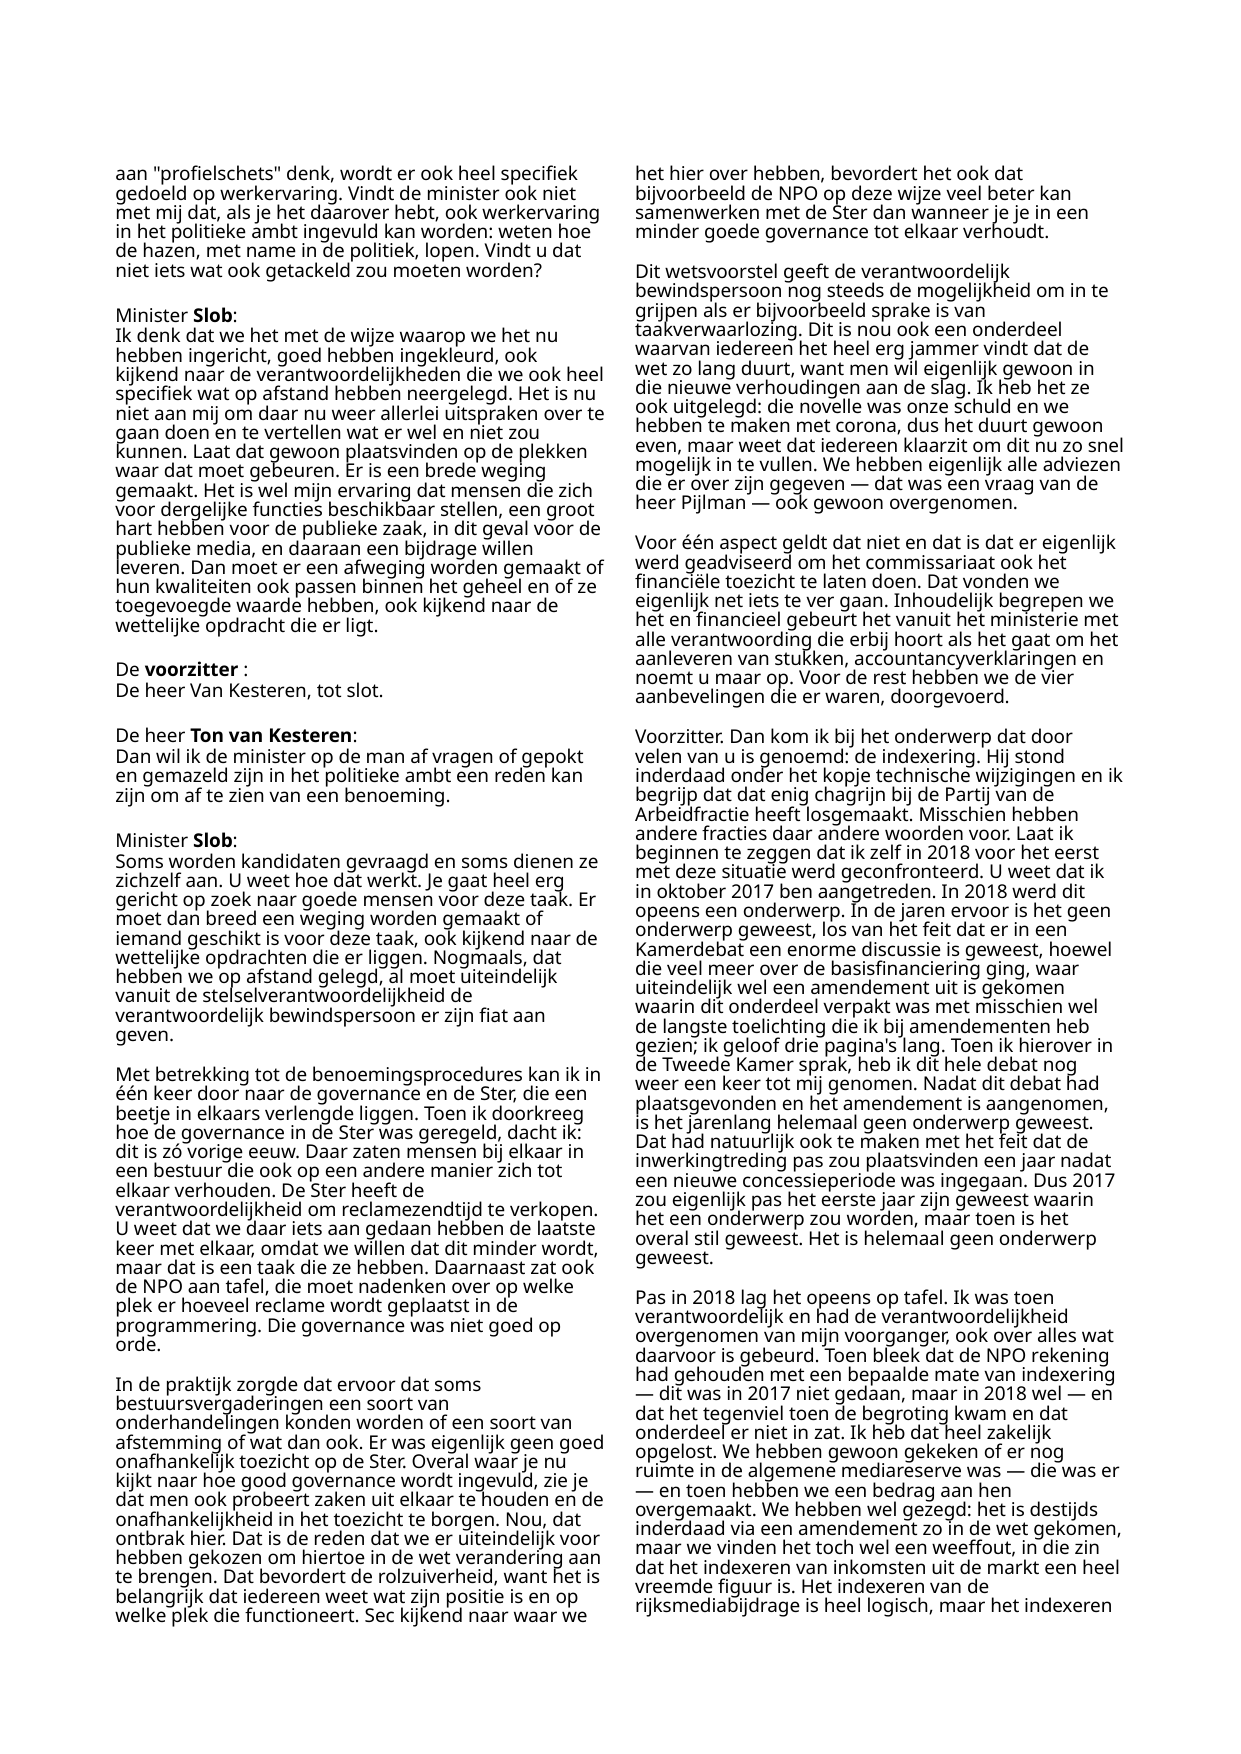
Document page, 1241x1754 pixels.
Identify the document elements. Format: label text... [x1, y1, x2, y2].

text De heer Van Kesteren, tot slot. [115, 682, 605, 702]
text Soms worden kandidaten gevraagd en soms dienen ze zichzelf aan. U weet hoe dat werkt. Je gaat heel erg gericht op zoek naar goede mensen voor deze taak. Er moet dan breed een weging worden gemaakt of iemand geschikt is voor deze taak, ook kijkend naar de wettelijke opdrachten die er liggen. Nogmaals, dat hebben we op afstand gelegd, al moet uiteindelijk vanuit de stelselverantwoordelijkheid de verantwoordelijk bewindspersoon er zijn fiat aan geven. [115, 853, 605, 1045]
text De heer Ton van Kesteren: [115, 722, 605, 748]
text Ik denk dat we het met de wijze waarop we het nu hebben ingericht, goed hebben ingekleurd, ook kijkend naar de verantwoordelijkheden die we ook heel specifiek wat op afstand hebben neergelegd. Het is nu niet aan mij om daar nu weer allerlei uitspraken over te gaan doen en te vertellen wat er wel en niet zou kunnen. Laat dat gewoon plaatsvinden op de plekken waar dat moet gebeuren. Er is een brede weging gemaakt. Het is wel mijn ervaring dat mensen die zich voor dergelijke functies beschikbaar stellen, een groot hart hebben voor de publieke zaak, in dit geval voor de publieke media, en daaraan een bijdrage willen leveren. Dan moet er een afweging worden gemaakt of hun kwaliteiten ook passen binnen het geheel en of ze toegevoegde waarde hebben, ook kijkend naar de wettelijke opdracht die er ligt. [115, 327, 605, 636]
text Met betrekking tot de benoemingsprocedures kan ik in één keer door naar de governance en de Ster, die een beetje in elkaars verlengde liggen. Toen ik doorkreeg hoe de governance in de Ster was geregeld, dacht ik: dit is zó vorige eeuw. Daar zaten mensen bij elkaar in een bestuur die ook op een andere manier zich tot elkaar verhouden. De Ster heeft de verantwoordelijkheid om reclamezendtijd te verkopen. U weet dat we daar iets aan gedaan hebben de laatste keer met elkaar, omdat we willen dat dit minder wordt, maar dat is een taak die ze hebben. Daarnaast zat ook de NPO aan tafel, die moet nadenken over op welke plek er hoeveel reclame wordt geplaatst in de programmering. Die governance was niet goed op orde. [115, 1066, 605, 1355]
text Pas in 2018 lag het opeens op tafel. Ik was toen verantwoordelijk en had de verantwoordelijkheid overgenomen van mijn voorganger, ook over alles wat daarvoor is gebeurd. Toen bleek dat de NPO rekening had gehouden met een bepaalde mate van indexering — dit was in 2017 niet gedaan, maar in 2018 wel — en dat het tegenviel toen de begroting kwam en dat onderdeel er niet in zat. Ik heb dat heel zakelijk opgelost. We hebben gewoon gekeken of er nog ruimte in de algemene mediareserve was — die was er — en toen hebben we een bedrag aan hen overgemaakt. We hebben wel gezegd: het is destijds inderdaad via een amendement zo in de wet gekomen, maar we vinden het toch wel een weeffout, in die zin dat het indexeren van inkomsten uit de markt een heel vreemde figuur is. Het indexeren van de rijksmediabijdrage is heel logisch, maar het indexeren [635, 1289, 1125, 1616]
text Minister Slob: [115, 302, 605, 327]
text aan "profielschets" denk, wordt er ook heel specifiek gedoeld op werkervaring. Vindt de minister ook niet met mij dat, als je het daarover hebt, ook werkervaring in het politieke ambt ingevuld kan worden: weten hoe de hazen, met name in de politiek, lopen. Vindt u dat niet iets wat ook getackeld zou moeten worden? [115, 165, 605, 281]
text De voorzitter : [115, 657, 605, 682]
text het hier over hebben, bevordert het ook dat bijvoorbeeld de NPO op deze wijze veel beter kan samenwerken met de Ster dan wanneer je je in een minder goede governance tot elkaar verhoudt. [635, 165, 1125, 242]
text Voorzitter. Dan kom ik bij het onderwerp dat door velen van u is genoemd: de indexering. Hij stond inderdaad onder het kopje technische wijzigingen en ik begrijp dat dat enig chagrijn bij de Partij van de Arbeidfractie heeft losgemaakt. Misschien hebben andere fracties daar andere woorden voor. Laat ik beginnen te zeggen dat ik zelf in 2018 voor het eerst met deze situatie werd geconfronteerd. U weet dat ik in oktober 2017 ben aangetreden. In 2018 werd dit opeens een onderwerp. In de jaren ervoor is het geen onderwerp geweest, los van het feit dat er in een Kamerdebat een enorme discussie is geweest, hoewel die veel meer over de basisfinanciering ging, waar uiteindelijk wel een amendement uit is gekomen waarin dit onderdeel verpakt was met misschien wel de langste toelichting die ik bij amendementen heb gezien; ik geloof drie pagina's lang. Toen ik hierover in de Tweede Kamer sprak, heb ik dit hele debat nog weer een keer tot mij genomen. Nadat dit debat had plaatsgevonden en het amendement is aangenomen, is het jarenlang helemaal geen onderwerp geweest. Dat had natuurlijk ook te maken met het feit dat de inwerkingtreding pas zou plaatsvinden een jaar nadat een nieuwe concessieperiode was ingegaan. Dus 2017 zou eigenlijk pas het eerste jaar zijn geweest waarin het een onderwerp zou worden, maar toen is het overal stil geweest. Het is helemaal geen onderwerp geweest. [635, 728, 1125, 1268]
text In de praktijk zorgde dat ervoor dat soms bestuursvergaderingen een soort van onderhandelingen konden worden of een soort van afstemming of wat dan ook. Er was eigenlijk geen goed onafhankelijk toezicht op de Ster. Overal waar je nu kijkt naar hoe good governance wordt ingevuld, zie je dat men ook probeert zaken uit elkaar te houden en de onafhankelijkheid in het toezicht te borgen. Nou, dat ontbrak hier. Dat is de reden dat we er uiteindelijk voor hebben gekozen om hiertoe in de wet verandering aan te brengen. Dat bevordert de rolzuiverheid, want het is belangrijk dat iedereen weet wat zijn positie is en op welke plek die functioneert. Sec kijkend naar waar we [115, 1376, 605, 1626]
text Minister Slob: [115, 827, 605, 853]
text Dit wetsvoorstel geeft de verantwoordelijk bewindspersoon nog steeds de mogelijkheid om in te grijpen als er bijvoorbeeld sprake is van taakverwaarlozing. Dit is nou ook een onderdeel waarvan iedereen het heel erg jammer vindt dat de wet zo lang duurt, want men wil eigenlijk gewoon in die nieuwe verhoudingen aan de slag. Ik heb het ze ook uitgelegd: die novelle was onze schuld en we hebben te maken met corona, dus het duurt gewoon even, maar weet dat iedereen klaarzit om dit nu zo snel mogelijk in te vullen. We hebben eigenlijk alle adviezen die er over zijn gegeven — dat was een vraag van de heer Pijlman — ook gewoon overgenomen. [635, 263, 1125, 514]
text Dan wil ik de minister op de man af vragen of gepokt en gemazeld zijn in het politieke ambt een reden kan zijn om af te zien van een benoeming. [115, 748, 605, 806]
text Voor één aspect geldt dat niet en dat is dat er eigenlijk werd geadviseerd om het commissariaat ook het financiële toezicht te laten doen. Dat vonden we eigenlijk net iets te ver gaan. Inhoudelijk begrepen we het en financieel gebeurt het vanuit het ministerie met alle verantwoording die erbij hoort als het gaat om het aanleveren van stukken, accountancyverklaringen en noemt u maar op. Voor de rest hebben we de vier aanbevelingen die er waren, doorgevoerd. [635, 534, 1125, 708]
